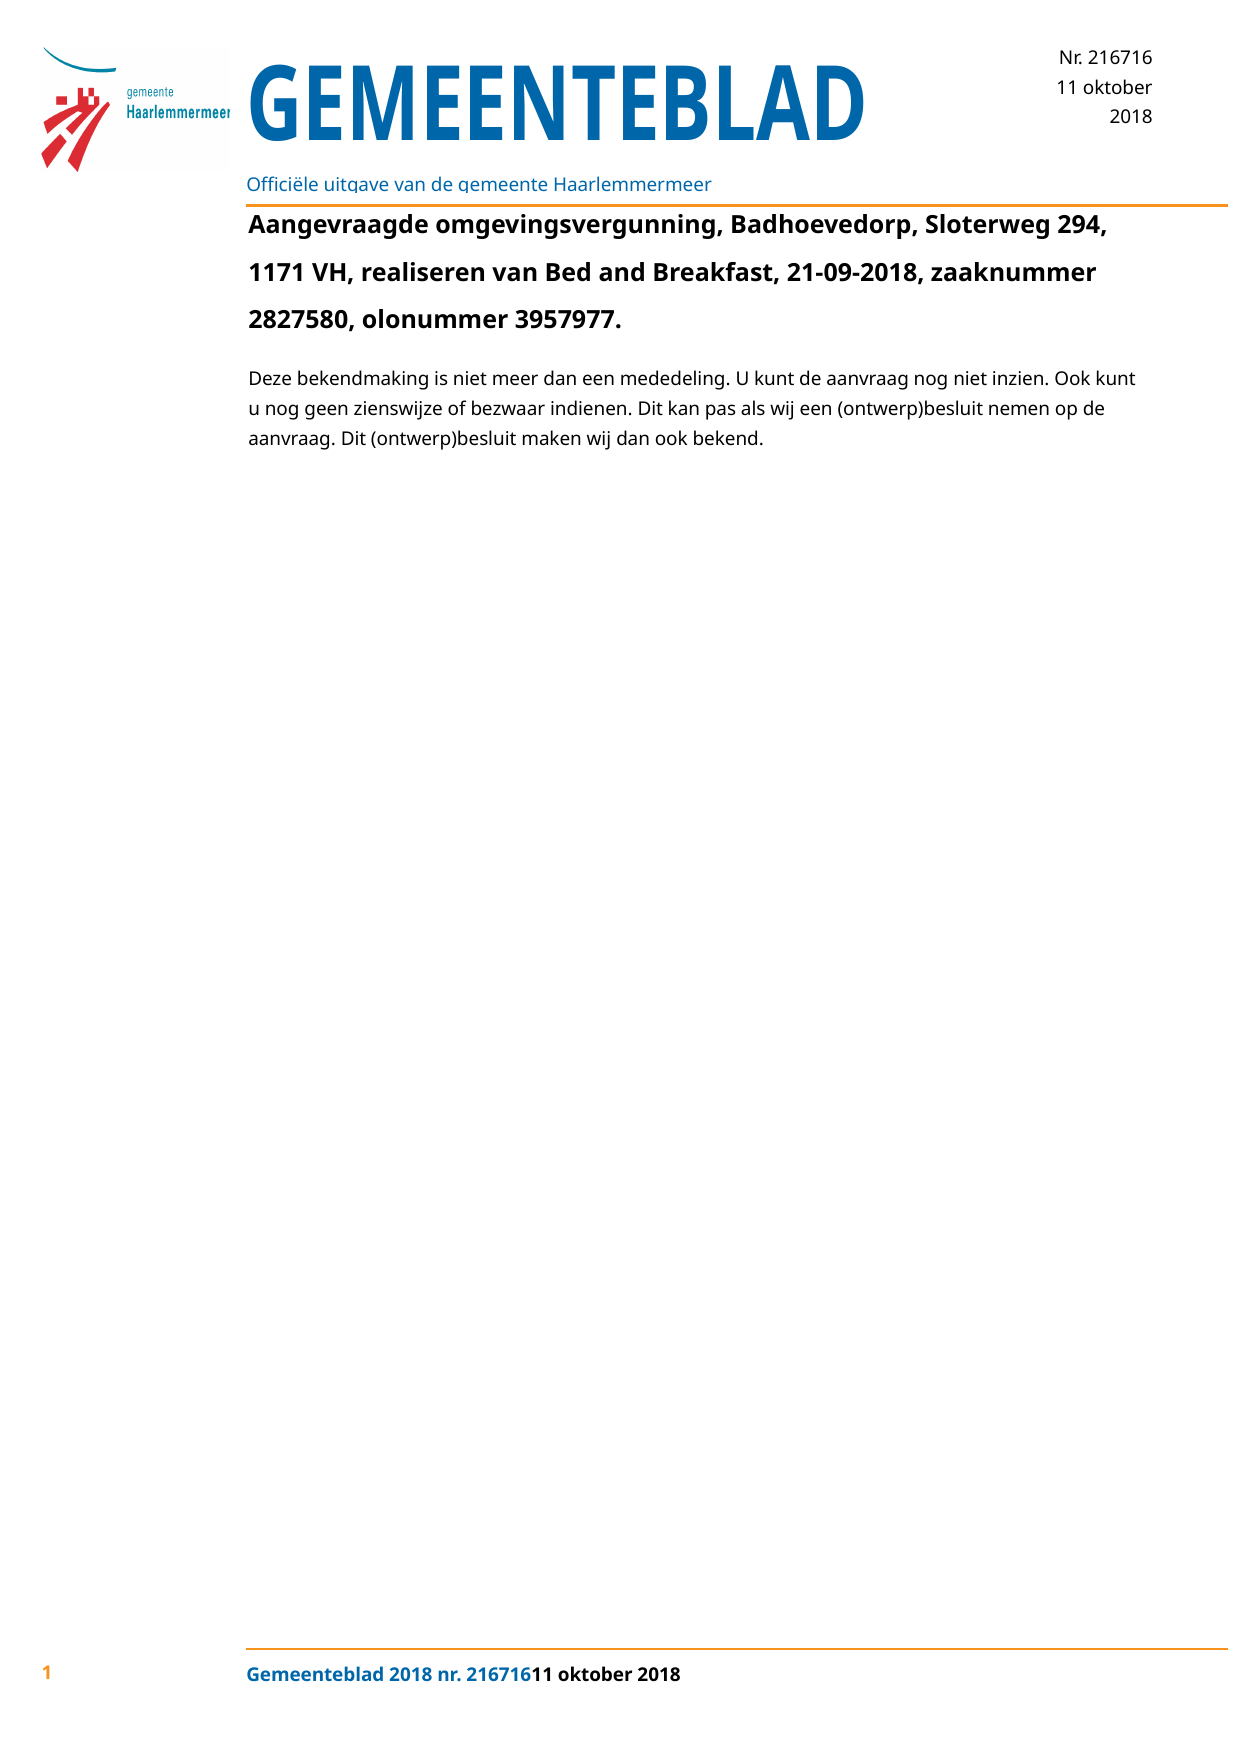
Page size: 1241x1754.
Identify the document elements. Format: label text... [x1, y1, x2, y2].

text Aangevraagde omgevingsvergunning, Badhoevedorp, Sloterweg 294, 1171 VH, realiseren van Bed and Breakfast, 21-09-2018, zaaknummer 2827580, olonummer 3957977. [248, 207, 1152, 336]
text Deze bekendmaking is niet meer dan een mededeling. U kunt de aanvraag nog niet inzien. Ook kunt u nog geen zienswijze of bezwaar indienen. Dit kan pas als wij een (ontwerp)besluit nemen op de aanvraag. Dit (ontwerp)besluit maken wij dan ook bekend. [248, 366, 1152, 450]
picture [41, 47, 231, 172]
